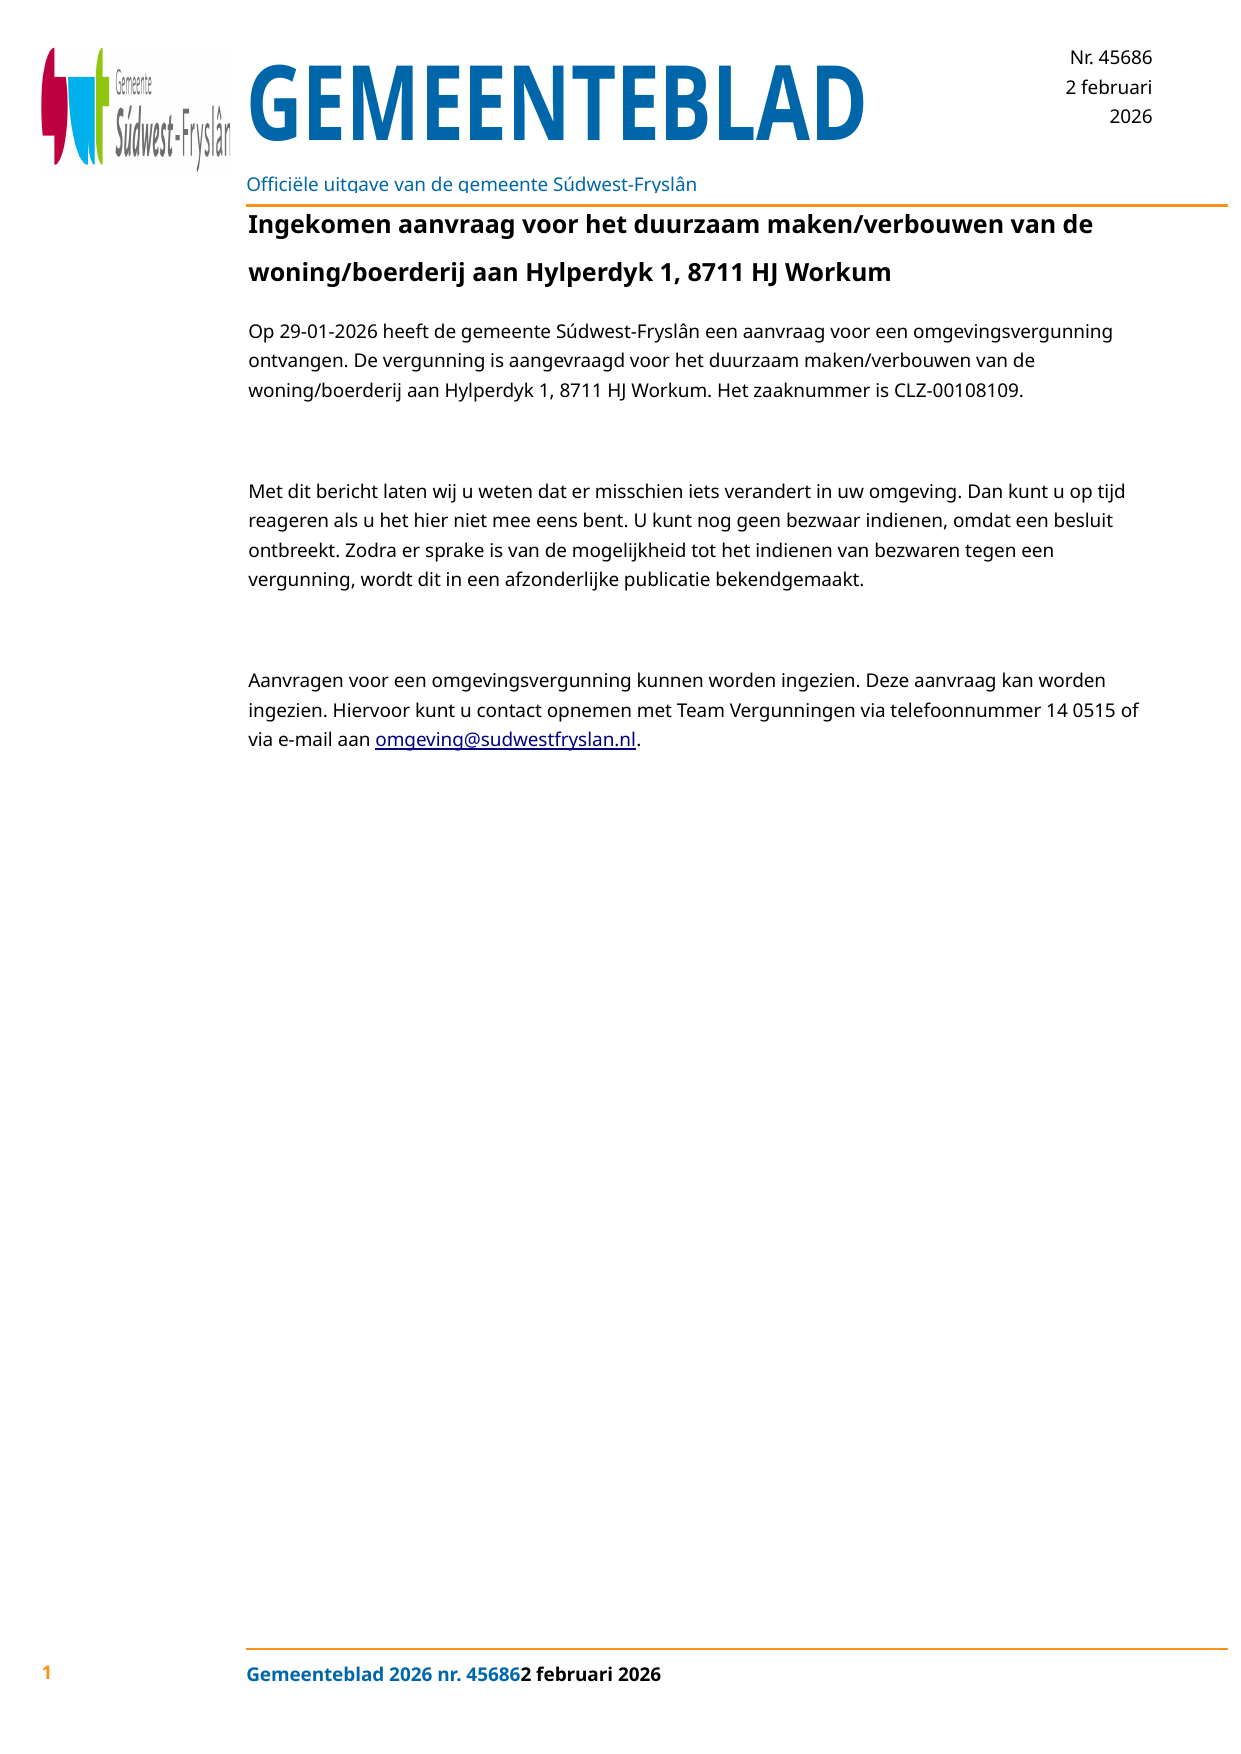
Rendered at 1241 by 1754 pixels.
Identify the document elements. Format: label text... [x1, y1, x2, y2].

text Ingekomen aanvraag voor het duurzaam maken/verbouwen van de woning/boerderij aan Hylperdyk 1, 8711 HJ Workum [248, 207, 1152, 288]
text Met dit bericht laten wij u weten dat er misschien iets verandert in uw omgeving. Dan kunt u op tijd reageren als u het hier niet mee eens bent. U kunt nog geen bezwaar indienen, omdat een besluit ontbreekt. Zodra er sprake is van de mogelijkheid tot het indienen van bezwaren tegen een vergunning, wordt dit in een afzonderlijke publicatie bekendgemaakt. [248, 478, 1152, 592]
text Op 29-01-2026 heeft de gemeente Súdwest-Fryslân een aanvraag voor een omgevingsvergunning ontvangen. De vergunning is aangevraagd voor het duurzaam maken/verbouwen van de woning/boerderij aan Hylperdyk 1, 8711 HJ Workum. Het zaaknummer is CLZ-00108109. [248, 318, 1152, 403]
text Aanvragen voor een omgevingsvergunning kunnen worden ingezien. Deze aanvraag kan worden ingezien. Hiervoor kunt u contact opnemen met Team Vergunningen via telefoonnummer 14 0515 of via e-mail aan omgeving@sudwestfryslan.nl. [248, 667, 1152, 752]
picture [41, 47, 231, 172]
